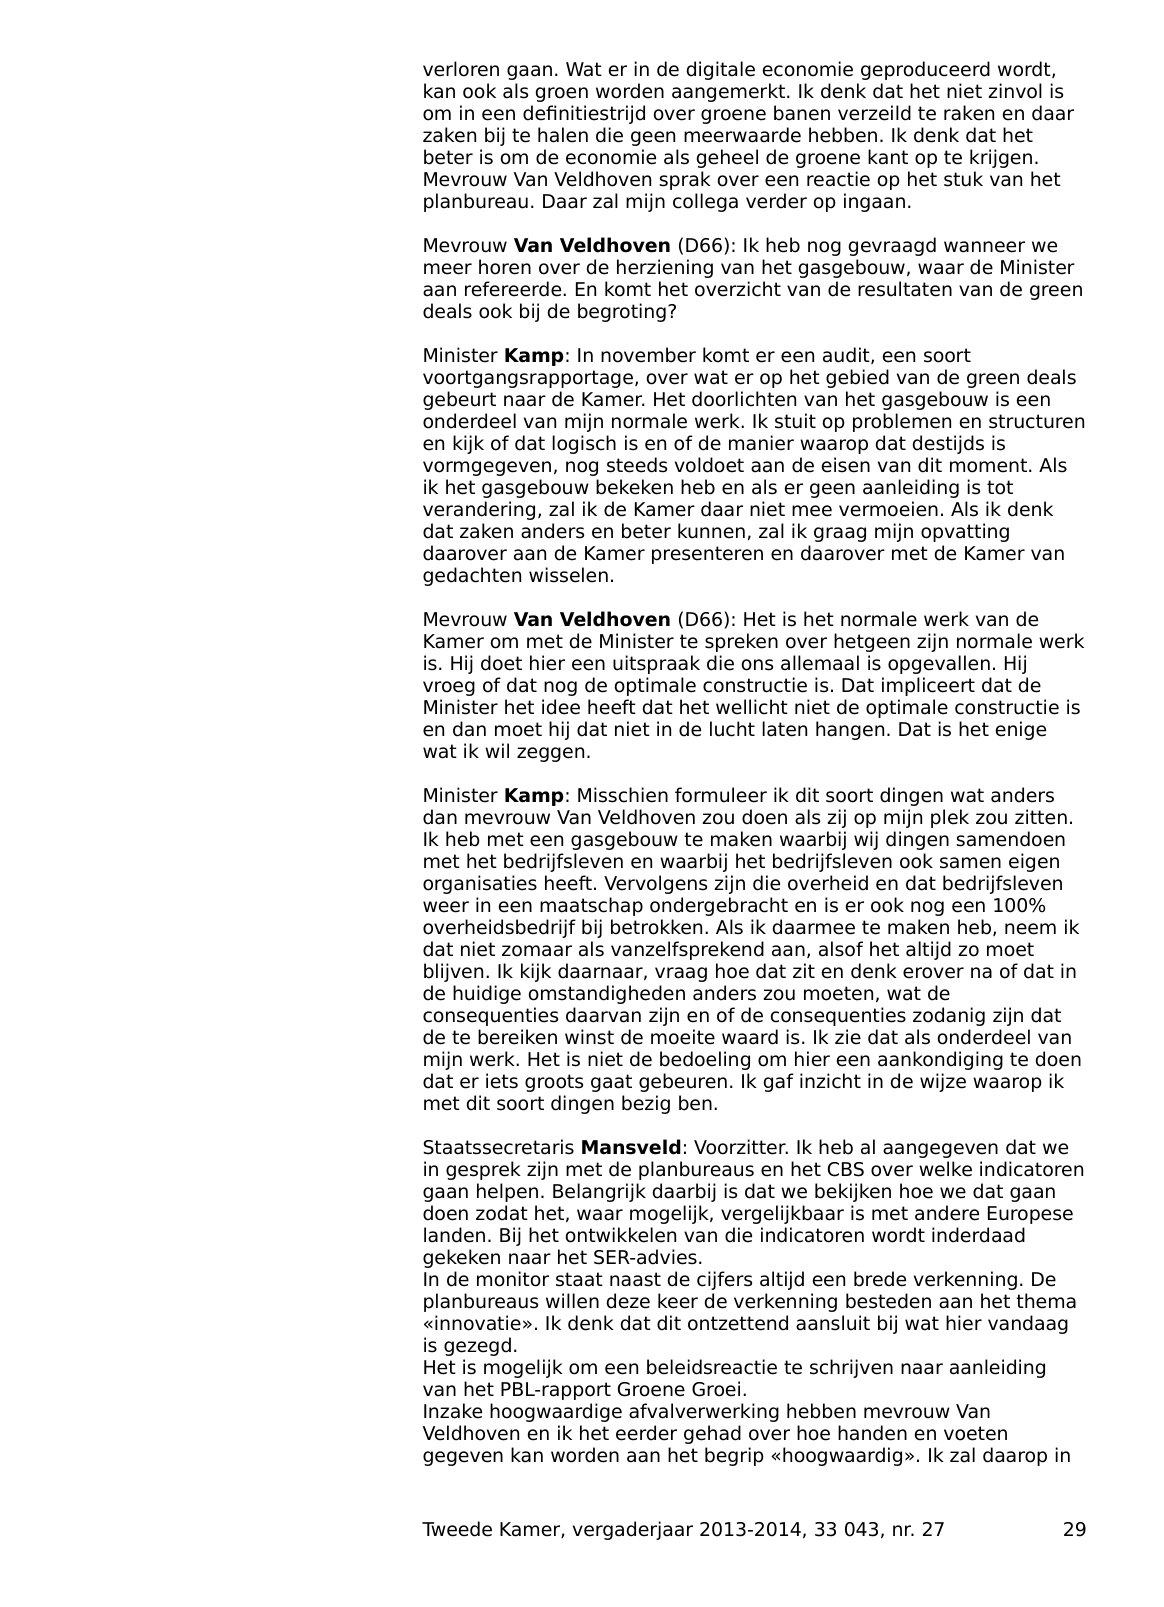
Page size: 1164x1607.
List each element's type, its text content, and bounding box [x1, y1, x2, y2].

text verloren gaan. Wat er in de digitale economie geproduceerd wordt, kan ook als groen worden aangemerkt. Ik denk dat het niet zinvol is om in een definitiestrijd over groene banen verzeild te raken en daar zaken bij te halen die geen meerwaarde hebben. Ik denk dat het beter is om de economie als geheel de groene kant op te krijgen. Mevrouw Van Veldhoven sprak over een reactie op het stuk van het planbureau. Daar zal mijn collega verder op ingaan. [422, 59, 1087, 213]
text Het is mogelijk om een beleidsreactie te schrijven naar aanleiding van het PBL-rapport Groene Groei. [422, 1357, 1087, 1401]
text Minister Kamp: Misschien formuleer ik dit soort dingen wat anders dan mevrouw Van Veldhoven zou doen als zij op mijn plek zou zitten. Ik heb met een gasgebouw te maken waarbij wij dingen samendoen met het bedrijfsleven en waarbij het bedrijfsleven ook samen eigen organisaties heeft. Vervolgens zijn die overheid en dat bedrijfsleven weer in een maatschap ondergebracht en is er ook nog een 100% overheidsbedrijf bij betrokken. Als ik daarmee te maken heb, neem ik dat niet zomaar als vanzelfsprekend aan, alsof het altijd zo moet blijven. Ik kijk daarnaar, vraag hoe dat zit en denk erover na of dat in de huidige omstandigheden anders zou moeten, wat de consequenties daarvan zijn en of de consequenties zodanig zijn dat de te bereiken winst de moeite waard is. Ik zie dat als onderdeel van mijn werk. Het is niet de bedoeling om hier een aankondiging te doen dat er iets groots gaat gebeuren. Ik gaf inzicht in de wijze waarop ik met dit soort dingen bezig ben. [422, 785, 1087, 1115]
text Inzake hoogwaardige afvalverwerking hebben mevrouw Van Veldhoven en ik het eerder gehad over hoe handen en voeten gegeven kan worden aan het begrip «hoogwaardig». Ik zal daarop in [422, 1401, 1087, 1467]
text In de monitor staat naast de cijfers altijd een brede verkenning. De planbureaus willen deze keer de verkenning besteden aan het thema «innovatie». Ik denk dat dit ontzettend aansluit bij wat hier vandaag is gezegd. [422, 1269, 1087, 1357]
text Mevrouw Van Veldhoven (D66): Ik heb nog gevraagd wanneer we meer horen over de herziening van het gasgebouw, waar de Minister aan refereerde. En komt het overzicht van de resultaten van de green deals ook bij de begroting? [422, 235, 1087, 323]
text Mevrouw Van Veldhoven (D66): Het is het normale werk van de Kamer om met de Minister te spreken over hetgeen zijn normale werk is. Hij doet hier een uitspraak die ons allemaal is opgevallen. Hij vroeg of dat nog de optimale constructie is. Dat impliceert dat de Minister het idee heeft dat het wellicht niet de optimale constructie is en dan moet hij dat niet in de lucht laten hangen. Dat is het enige wat ik wil zeggen. [422, 609, 1087, 763]
text Minister Kamp: In november komt er een audit, een soort voortgangsrapportage, over wat er op het gebied van de green deals gebeurt naar de Kamer. Het doorlichten van het gasgebouw is een onderdeel van mijn normale werk. Ik stuit op problemen en structuren en kijk of dat logisch is en of de manier waarop dat destijds is vormgegeven, nog steeds voldoet aan de eisen van dit moment. Als ik het gasgebouw bekeken heb en als er geen aanleiding is tot verandering, zal ik de Kamer daar niet mee vermoeien. Als ik denk dat zaken anders en beter kunnen, zal ik graag mijn opvatting daarover aan de Kamer presenteren en daarover met de Kamer van gedachten wisselen. [422, 345, 1087, 587]
text Staatssecretaris Mansveld: Voorzitter. Ik heb al aangegeven dat we in gesprek zijn met de planbureaus en het CBS over welke indicatoren gaan helpen. Belangrijk daarbij is dat we bekijken hoe we dat gaan doen zodat het, waar mogelijk, vergelijkbaar is met andere Europese landen. Bij het ontwikkelen van die indicatoren wordt inderdaad gekeken naar het SER-advies. [422, 1137, 1087, 1269]
